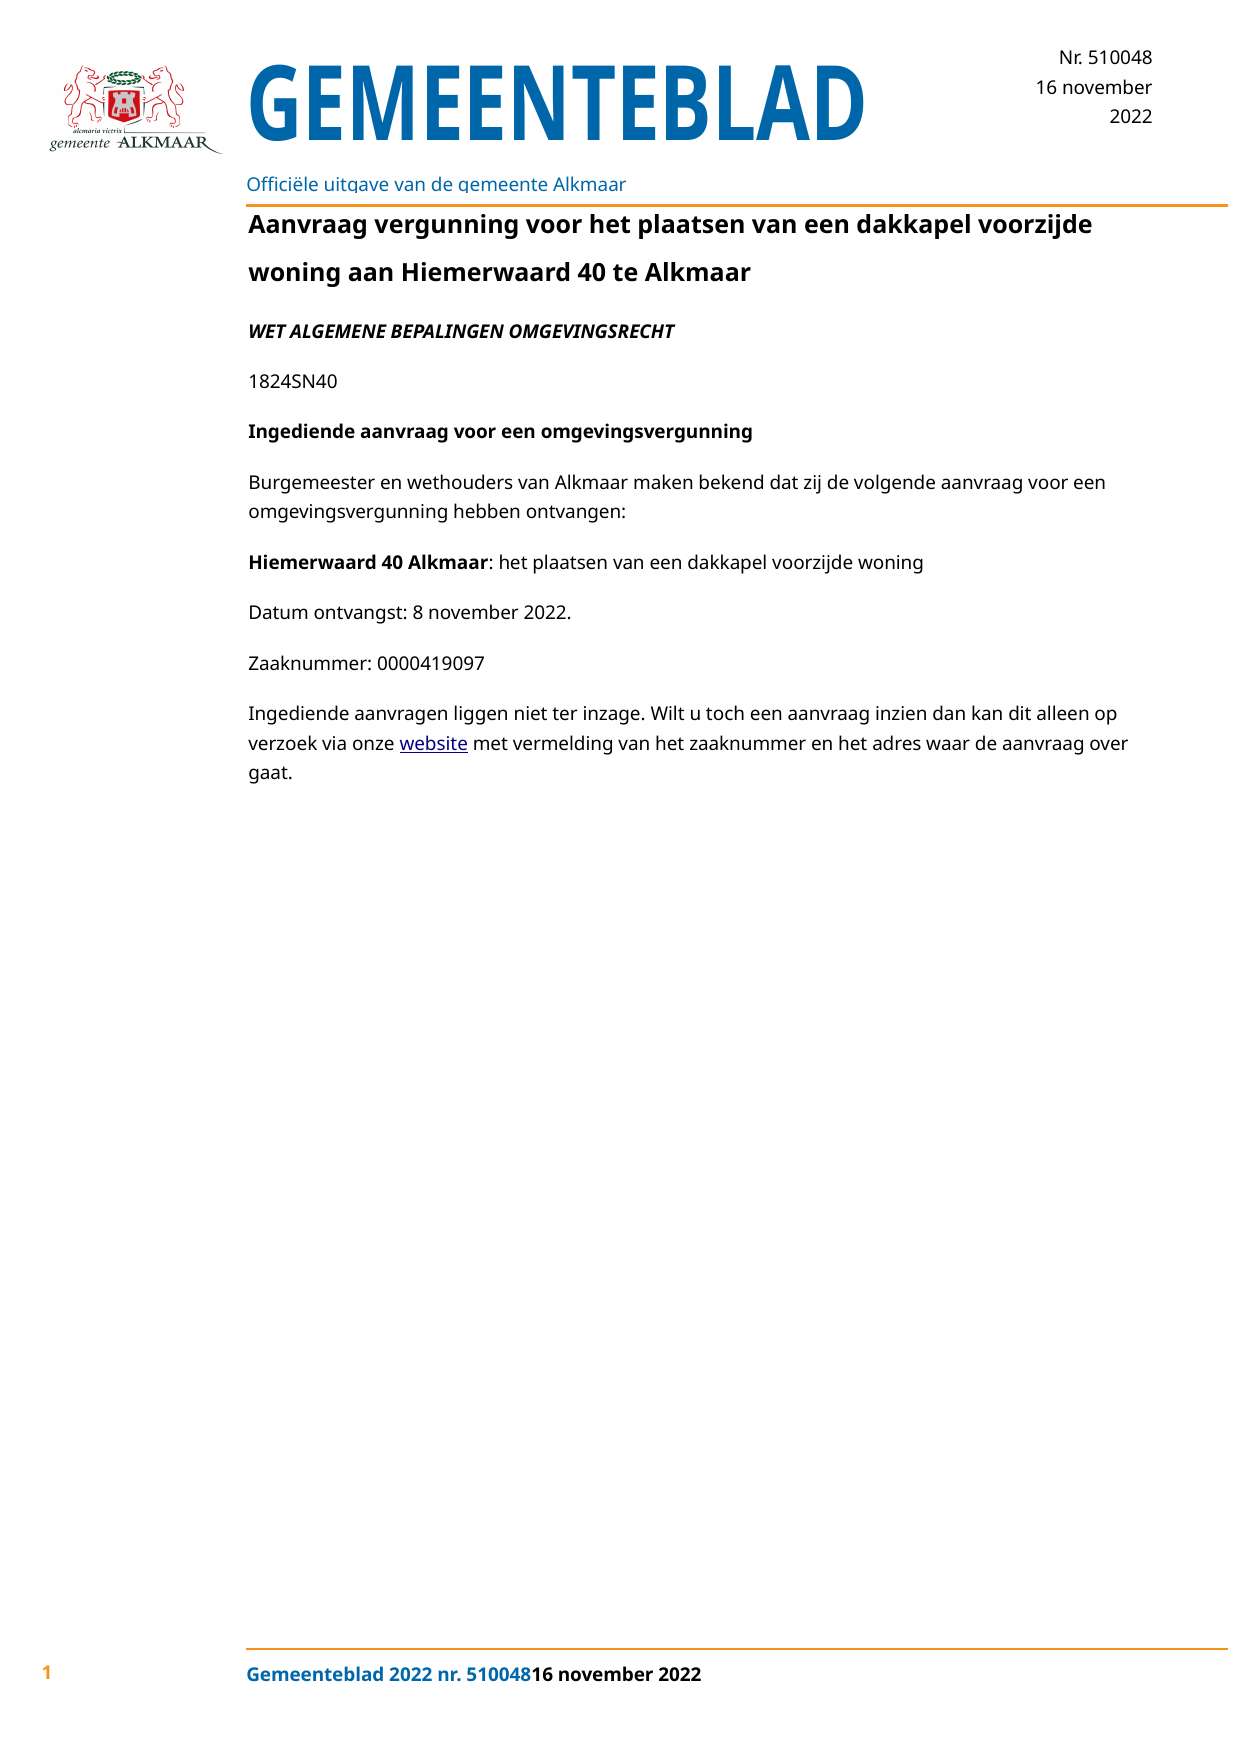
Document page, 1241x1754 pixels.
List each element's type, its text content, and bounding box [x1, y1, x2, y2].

text Zaaknummer: 0000419097 [248, 650, 1152, 676]
text Datum ontvangst: 8 november 2022. [248, 599, 1152, 625]
text 1824SN40 [248, 368, 1152, 394]
text Ingediende aanvragen liggen niet ter inzage. Wilt u toch een aanvraag inzien dan kan dit alleen op verzoek via onze website met vermelding van het zaaknummer en het adres waar de aanvraag over gaat. [248, 700, 1152, 785]
text Ingediende aanvraag voor een omgevingsvergunning [248, 419, 1152, 444]
picture [41, 47, 231, 172]
text Burgemeester en wethouders van Alkmaar maken bekend dat zij de volgende aanvraag voor een omgevingsvergunning hebben ontvangen: [248, 469, 1152, 524]
text WET ALGEMENE BEPALINGEN OMGEVINGSRECHT [248, 318, 1152, 344]
text Hiemerwaard 40 Alkmaar: het plaatsen van een dakkapel voorzijde woning [248, 549, 1152, 575]
text Aanvraag vergunning voor het plaatsen van een dakkapel voorzijde woning aan Hiemerwaard 40 te Alkmaar [248, 207, 1152, 288]
